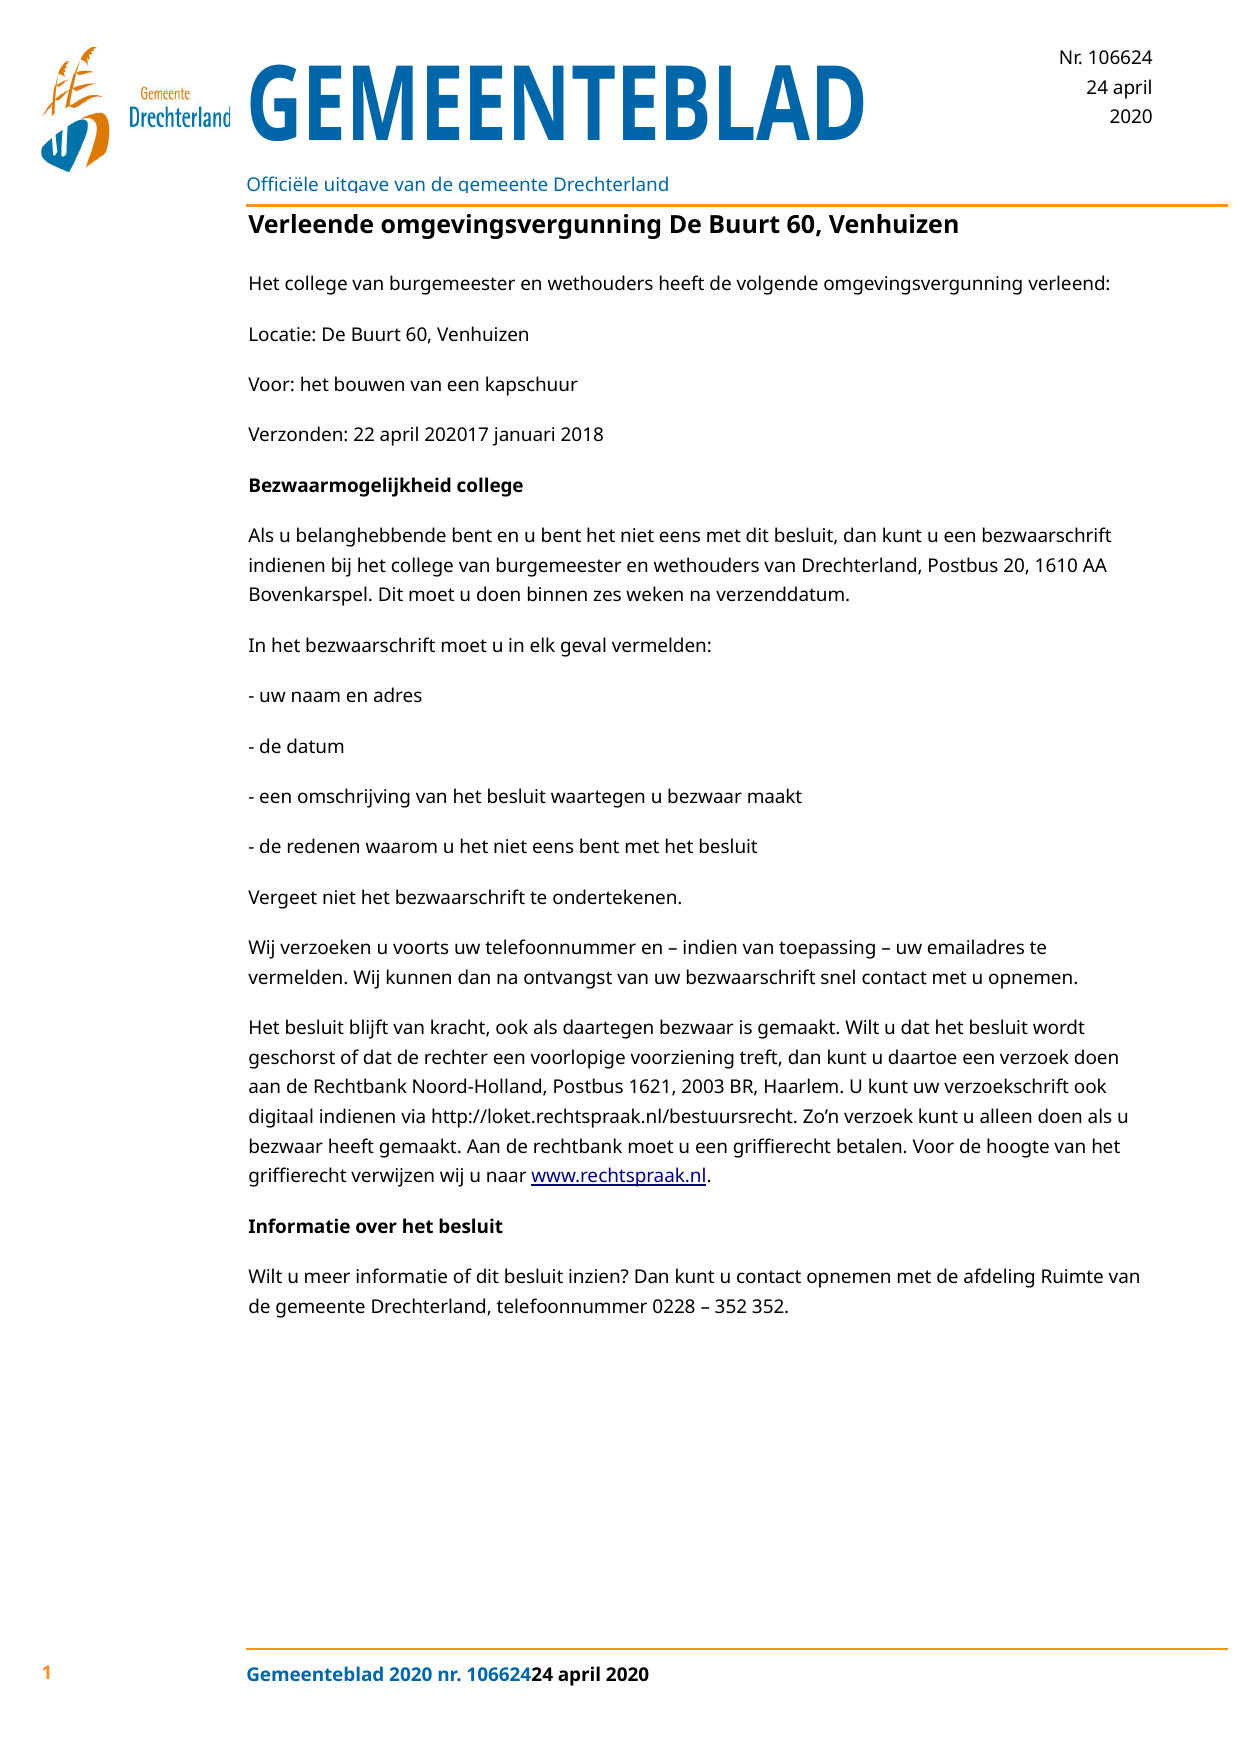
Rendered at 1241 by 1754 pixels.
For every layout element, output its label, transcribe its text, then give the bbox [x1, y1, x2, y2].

text - uw naam en adres [248, 682, 1152, 708]
picture [41, 158, 64, 172]
text Voor: het bouwen van een kapschuur [248, 371, 1152, 397]
text Het college van burgemeester en wethouders heeft de volgende omgevingsvergunning verleend: [248, 270, 1152, 296]
text Het besluit blijft van kracht, ook als daartegen bezwaar is gemaakt. Wilt u dat het besluit wordt geschorst of dat de rechter een voorlopige voorziening treft, dan kunt u daartoe een verzoek doen aan de Rechtbank Noord-Holland, Postbus 1621, 2003 BR, Haarlem. U kunt uw verzoekschrift ook digitaal indienen via http://loket.rechtspraak.nl/bestuursrecht. Zo’n verzoek kunt u alleen doen als u bezwaar heeft gemaakt. Aan de rechtbank moet u een griffierecht betalen. Voor de hoogte van het griffierecht verwijzen wij u naar www.rechtspraak.nl. [248, 1014, 1152, 1188]
text Wij verzoeken u voorts uw telefoonnummer en – indien van toepassing – uw emailadres te vermelden. Wij kunnen dan na ontvangst van uw bezwaarschrift snel contact met u opnemen. [248, 934, 1152, 990]
text - de redenen waarom u het niet eens bent met het besluit [248, 834, 1152, 859]
text Verleende omgevingsvergunning De Buurt 60, Venhuizen [248, 207, 1152, 241]
text Locatie: De Buurt 60, Venhuizen [248, 321, 1152, 346]
text Bezwaarmogelijkheid college [248, 472, 1152, 498]
text Informatie over het besluit [248, 1213, 1152, 1238]
text In het bezwaarschrift moet u in elk geval vermelden: [248, 632, 1152, 658]
text Wilt u meer informatie of dit besluit inzien? Dan kunt u contact opnemen met de afdeling Ruimte van de gemeente Drechterland, telefoonnummer 0228 – 352 352. [248, 1263, 1152, 1318]
text Verzonden: 22 april 202017 januari 2018 [248, 422, 1152, 447]
text - de datum [248, 733, 1152, 758]
text - een omschrijving van het besluit waartegen u bezwaar maakt [248, 783, 1152, 809]
text Vergeet niet het bezwaarschrift te ondertekenen. [248, 884, 1152, 910]
text Als u belanghebbende bent en u bent het niet eens met dit besluit, dan kunt u een bezwaarschrift indienen bij het college van burgemeester en wethouders van Drechterland, Postbus 20, 1610 AA Bovenkarspel. Dit moet u doen binnen zes weken na verzenddatum. [248, 522, 1152, 607]
picture [226, 115, 231, 124]
picture [41, 47, 231, 172]
